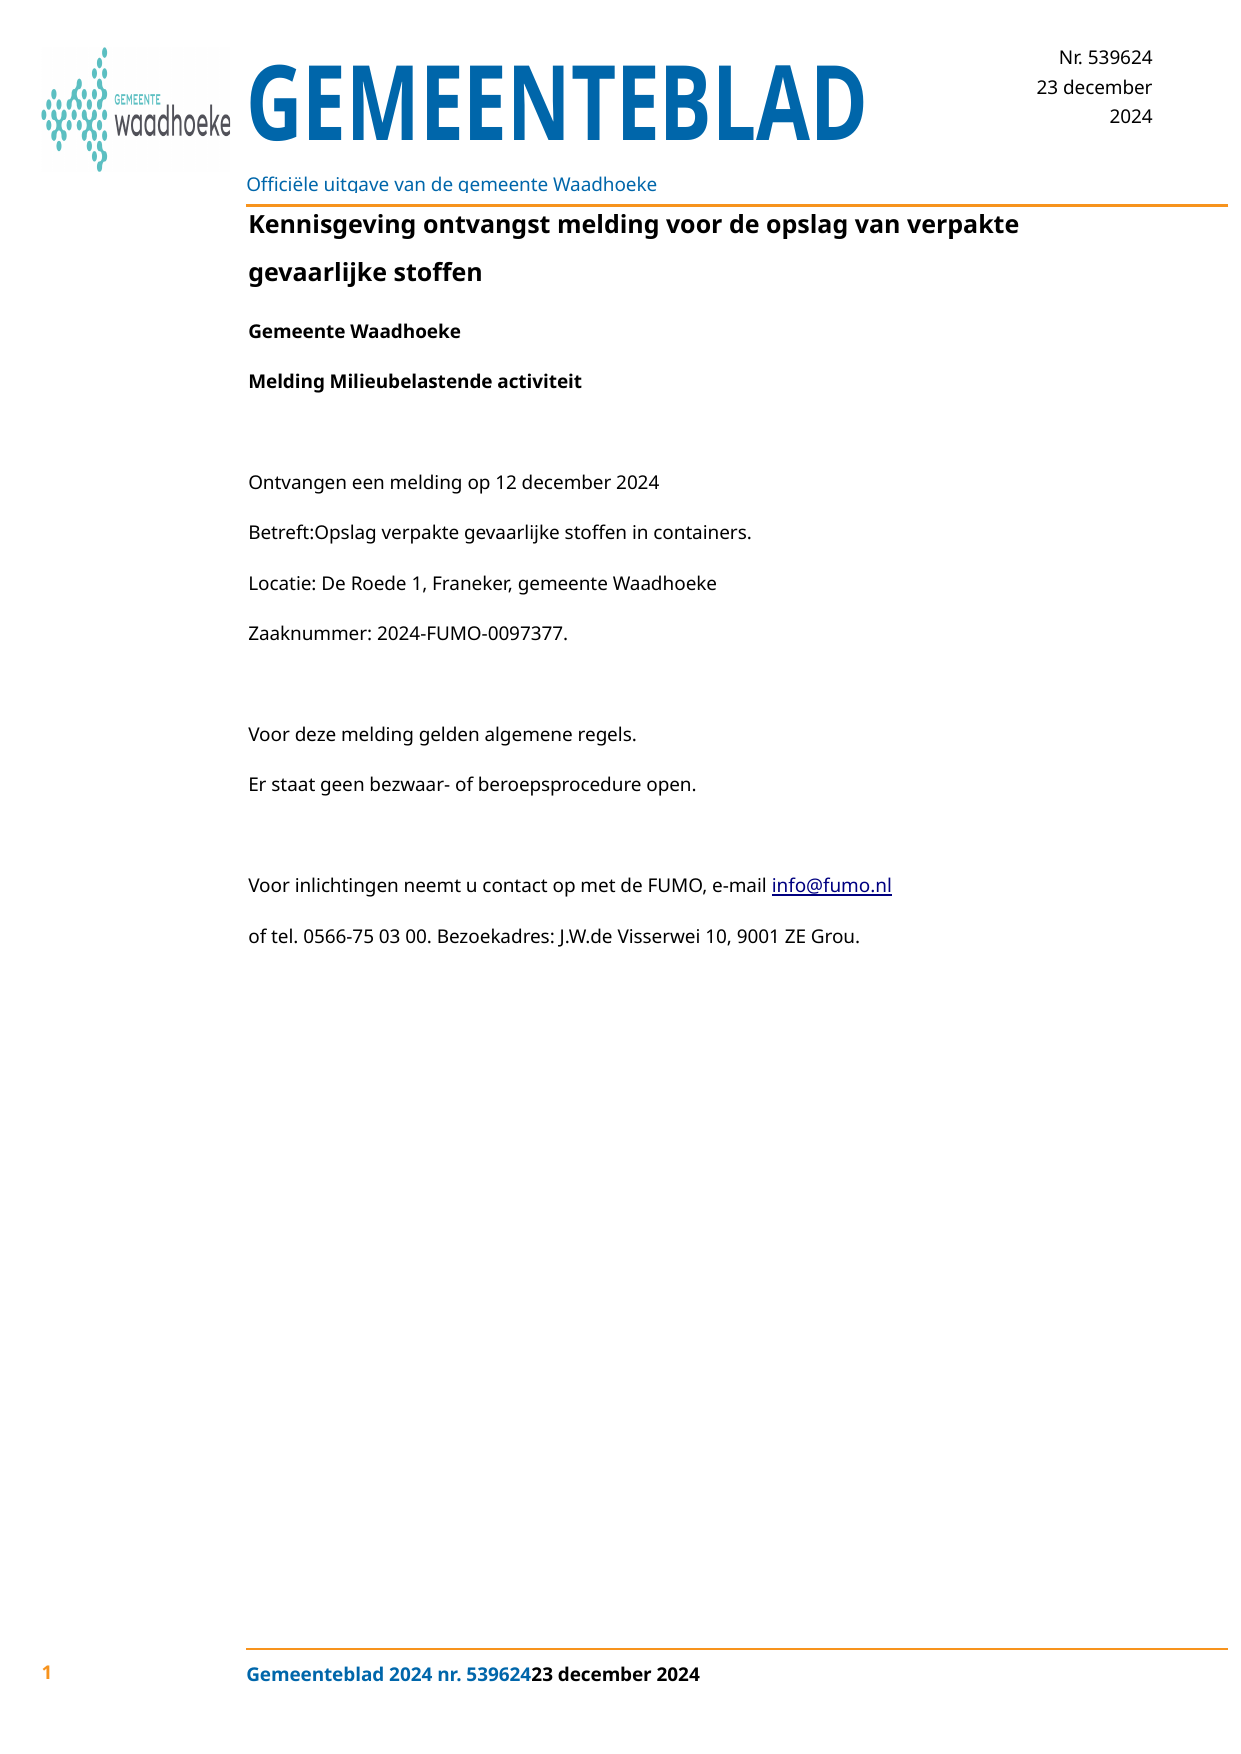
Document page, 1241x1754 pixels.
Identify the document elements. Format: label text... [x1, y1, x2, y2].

text of tel. 0566-75 03 00. Bezoekadres: J.W.de Visserwei 10, 9001 ZE Grou. [248, 923, 1152, 949]
text Er staat geen bezwaar- of beroepsprocedure open. [248, 772, 1152, 797]
text Melding Milieubelastende activiteit [248, 368, 1152, 394]
text Betreft:Opslag verpakte gevaarlijke stoffen in containers. [248, 519, 1152, 545]
text Gemeente Waadhoeke [248, 318, 1152, 344]
text Locatie: De Roede 1, Franeker, gemeente Waadhoeke [248, 570, 1152, 596]
picture [41, 47, 231, 172]
text Voor inlichtingen neemt u contact op met de FUMO, e-mail info@fumo.nl [248, 872, 1152, 898]
text Ontvangen een melding op 12 december 2024 [248, 469, 1152, 495]
text Zaaknummer: 2024-FUMO-0097377. [248, 620, 1152, 646]
text Voor deze melding gelden algemene regels. [248, 721, 1152, 747]
text Kennisgeving ontvangst melding voor de opslag van verpakte gevaarlijke stoffen [248, 207, 1152, 288]
